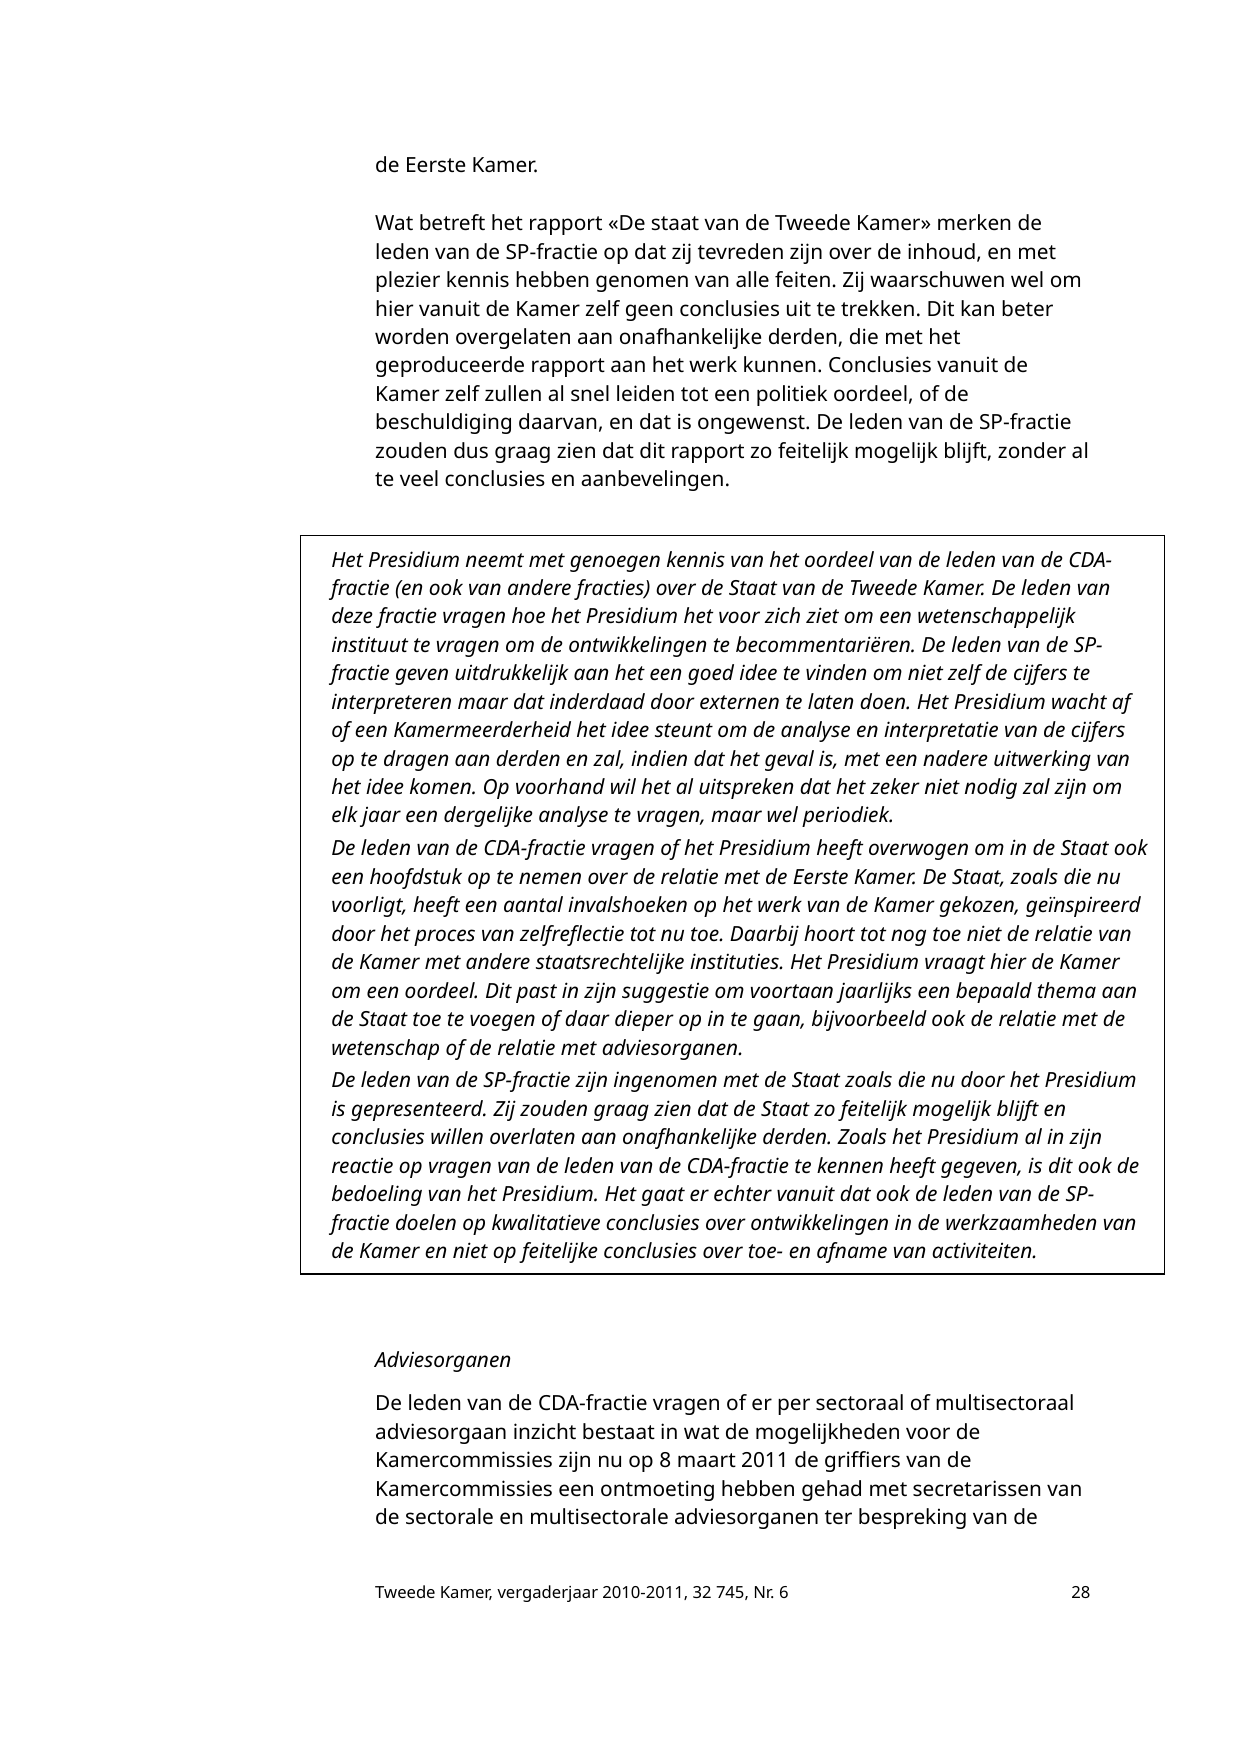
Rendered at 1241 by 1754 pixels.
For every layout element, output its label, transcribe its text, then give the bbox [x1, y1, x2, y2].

text de Eerste Kamer. [375, 150, 1090, 178]
text Het Presidium neemt met genoegen kennis van het oordeel van de leden van de CDA-fractie (en ook van andere fracties) over de Staat van de Tweede Kamer. De leden van deze fractie vragen hoe het Presidium het voor zich ziet om een wetenschappelijk instituut te vragen om de ontwikkelingen te becommentariëren. De leden van de SP-fractie geven uitdrukkelijk aan het een goed idee te vinden om niet zelf de cijfers te interpreteren maar dat inderdaad door externen te laten doen. Het Presidium wacht af of een Kamermeerderheid het idee steunt om de analyse en interpretatie van de cijfers op te dragen aan derden en zal, indien dat het geval is, met een nadere uitwerking van het idee komen. Op voorhand wil het al uitspreken dat het zeker niet nodig zal zijn om elk jaar een dergelijke analyse te vragen, maar wel periodiek. [331, 545, 1155, 829]
text Wat betreft het rapport «De staat van de Tweede Kamer» merken de leden van de SP-fractie op dat zij tevreden zijn over de inhoud, en met plezier kennis hebben genomen van alle feiten. Zij waarschuwen wel om hier vanuit de Kamer zelf geen conclusies uit te trekken. Dit kan beter worden overgelaten aan onafhankelijke derden, die met het geproduceerde rapport aan het werk kunnen. Conclusies vanuit de Kamer zelf zullen al snel leiden tot een politiek oordeel, of de beschuldiging daarvan, en dat is ongewenst. De leden van de SP-fractie zouden dus graag zien dat dit rapport zo feitelijk mogelijk blijft, zonder al te veel conclusies en aanbevelingen. [375, 208, 1090, 493]
text De leden van de CDA-fractie vragen of er per sectoraal of multisectoraal adviesorgaan inzicht bestaat in wat de mogelijkheden voor de Kamercommissies zijn nu op 8 maart 2011 de griffiers van de Kamercommissies een ontmoeting hebben gehad met secretarissen van de sectorale en multisectorale adviesorganen ter bespreking van de [375, 1388, 1090, 1531]
text Adviesorganen [375, 1345, 1090, 1373]
text De leden van de SP-fractie zijn ingenomen met de Staat zoals die nu door het Presidium is gepresenteerd. Zij zouden graag zien dat de Staat zo feitelijk mogelijk blijft en conclusies willen overlaten aan onafhankelijke derden. Zoals het Presidium al in zijn reactie op vragen van de leden van de CDA-fractie te kennen heeft gegeven, is dit ook de bedoeling van het Presidium. Het gaat er echter vanuit dat ook de leden van de SP-fractie doelen op kwalitatieve conclusies over ontwikkelingen in de werkzaamheden van de Kamer en niet op feitelijke conclusies over toe- en afname van activiteiten. [331, 1066, 1155, 1264]
text De leden van de CDA-fractie vragen of het Presidium heeft overwogen om in de Staat ook een hoofdstuk op te nemen over de relatie met de Eerste Kamer. De Staat, zoals die nu voorligt, heeft een aantal invalshoeken op het werk van de Kamer gekozen, geïnspireerd door het proces van zelfreflectie tot nu toe. Daarbij hoort tot nog toe niet de relatie van de Kamer met andere staatsrechtelijke instituties. Het Presidium vraagt hier de Kamer om een oordeel. Dit past in zijn suggestie om voortaan jaarlijks een bepaald thema aan de Staat toe te voegen of daar dieper op in te gaan, bijvoorbeeld ook de relatie met de wetenschap of de relatie met adviesorganen. [331, 833, 1155, 1061]
